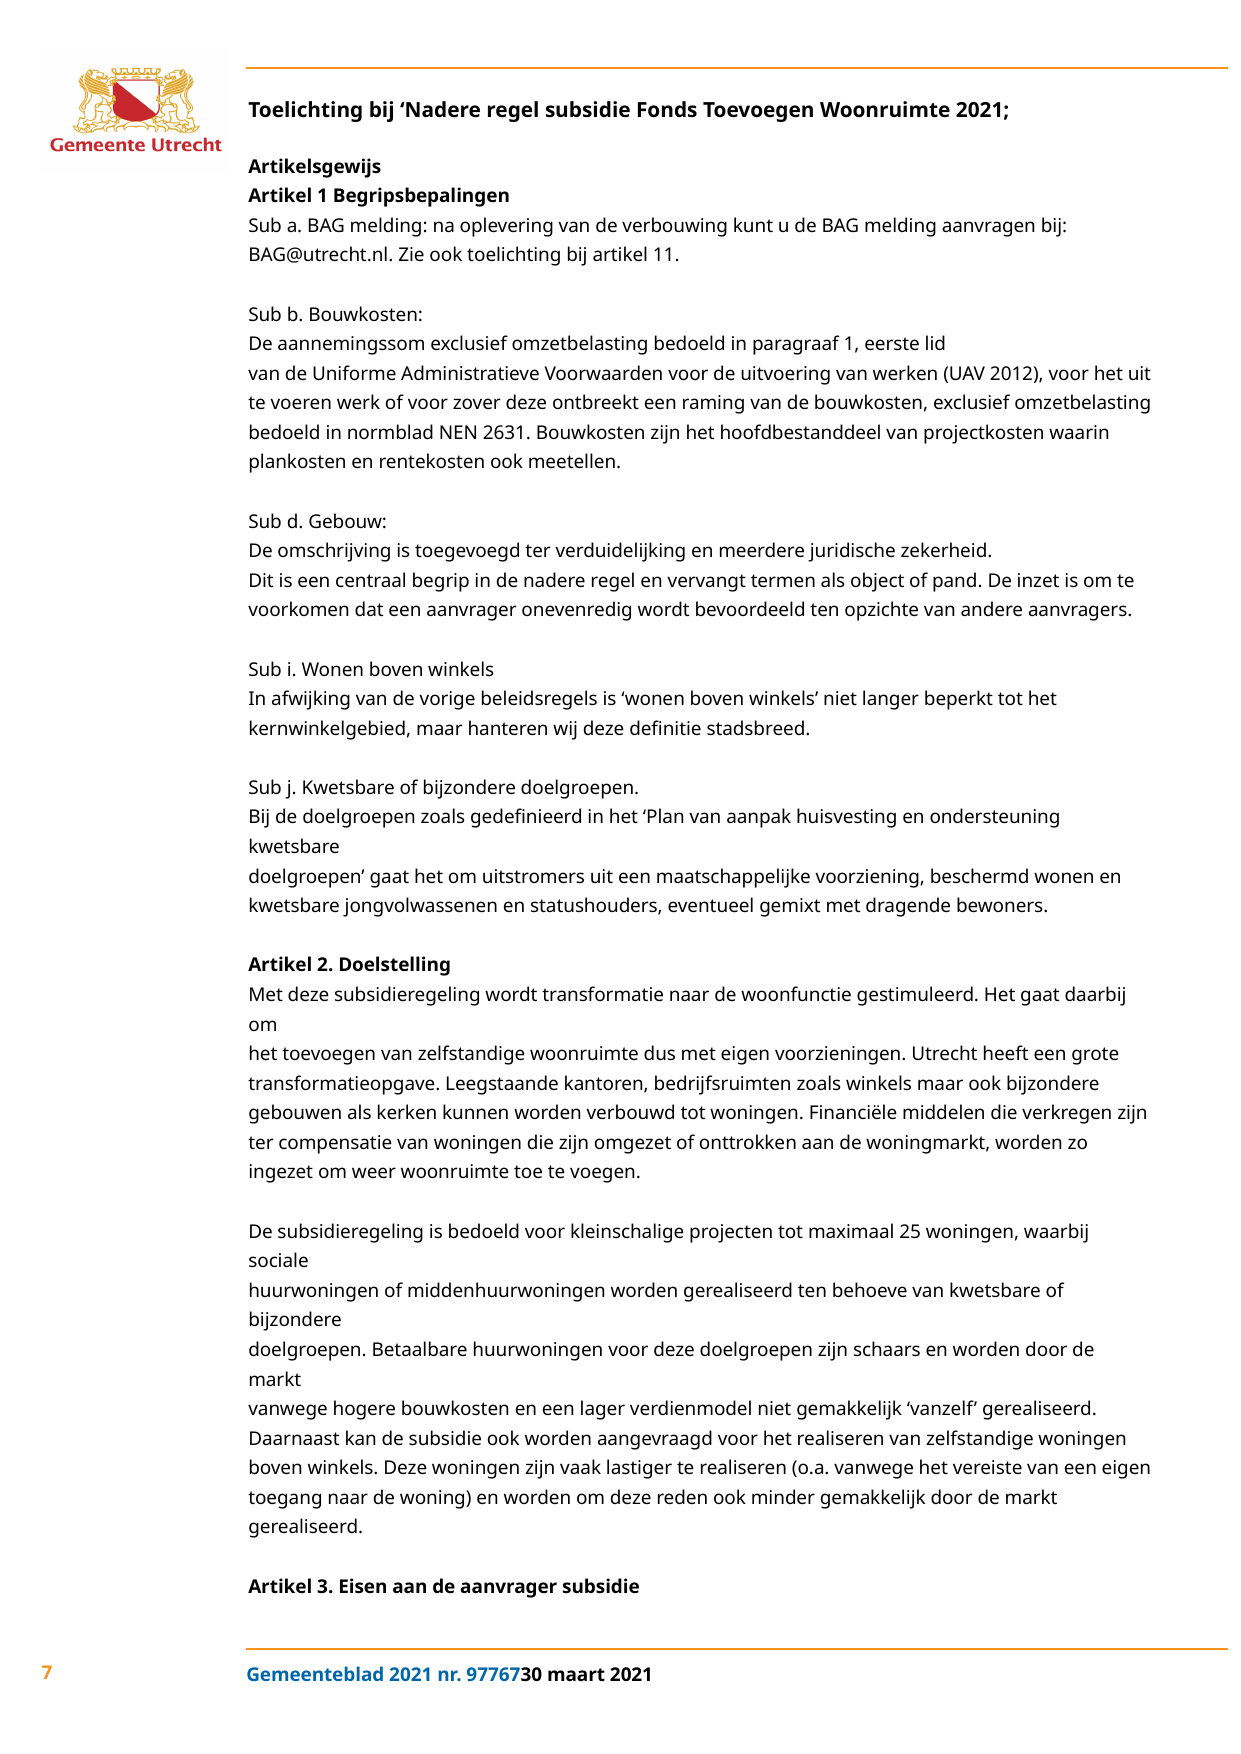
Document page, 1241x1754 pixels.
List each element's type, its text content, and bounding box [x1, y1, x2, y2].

text van de Uniforme Administratieve Voorwaarden voor de uitvoering van werken (UAV 2012), voor het uit [248, 360, 1152, 386]
text voorkomen dat een aanvrager onevenredig wordt bevoordeeld ten opzichte van andere aanvragers. [248, 597, 1152, 622]
text De omschrijving is toegevoegd ter verduidelijking en meerdere juridische zekerheid. [248, 537, 1152, 563]
text gebouwen als kerken kunnen worden verbouwd tot woningen. Financiële middelen die verkregen zijn [248, 1099, 1152, 1125]
text Artikel 3. Eisen aan de aanvrager subsidie [248, 1573, 1152, 1599]
text BAG@utrecht.nl. Zie ook toelichting bij artikel 11. [248, 242, 1152, 267]
text De subsidieregeling is bedoeld voor kleinschalige projecten tot maximaal 25 woningen, waarbij sociale [248, 1218, 1152, 1273]
text plankosten en rentekosten ook meetellen. [248, 449, 1152, 474]
text Sub a. BAG melding: na oplevering van de verbouwing kunt u de BAG melding aanvragen bij: [248, 212, 1152, 238]
text De aannemingssom exclusief omzetbelasting bedoeld in paragraaf 1, eerste lid [248, 330, 1152, 356]
text Artikel 2. Doelstelling [248, 952, 1152, 977]
text te voeren werk of voor zover deze ontbreekt een raming van de bouwkosten, exclusief omzetbelasting [248, 389, 1152, 415]
text Sub i. Wonen boven winkels [248, 656, 1152, 682]
text het toevoegen van zelfstandige woonruimte dus met eigen voorzieningen. Utrecht heeft een grote [248, 1040, 1152, 1066]
text ter compensatie van woningen die zijn omgezet of onttrokken aan de woningmarkt, worden zo [248, 1129, 1152, 1155]
text vanwege hogere bouwkosten en een lager verdienmodel niet gemakkelijk ‘vanzelf’ gerealiseerd. Daarnaast kan de subsidie ook worden aangevraagd voor het realiseren van zelfstandige woningen boven winkels. Deze woningen zijn vaak lastiger te realiseren (o.a. vanwege het vereiste van een eigen toegang naar de woning) en worden om deze reden ook minder gemakkelijk door de markt gerealiseerd. [248, 1395, 1152, 1539]
text kwetsbare jongvolwassenen en statushouders, eventueel gemixt met dragende bewoners. [248, 892, 1152, 918]
text Toelichting bij ‘Nadere regel subsidie Fonds Toevoegen Woonruimte 2021; [248, 95, 1152, 123]
text Artikel 1 Begripsbepalingen [248, 182, 1152, 208]
text Artikelsgewijs [248, 153, 1152, 179]
text doelgroepen. Betaalbare huurwoningen voor deze doelgroepen zijn schaars en worden door de markt [248, 1336, 1152, 1392]
text Sub d. Gebouw: [248, 508, 1152, 534]
text In afwijking van de vorige beleidsregels is ‘wonen boven winkels’ niet langer beperkt tot het kernwinkelgebied, maar hanteren wij deze definitie stadsbreed. [248, 685, 1152, 741]
text Sub b. Bouwkosten: [248, 301, 1152, 327]
text Dit is een centraal begrip in de nadere regel en vervangt termen als object of pand. De inzet is om te [248, 567, 1152, 593]
text doelgroepen’ gaat het om uitstromers uit een maatschappelijke voorziening, beschermd wonen en [248, 863, 1152, 889]
text Sub j. Kwetsbare of bijzondere doelgroepen. [248, 774, 1152, 800]
text transformatieopgave. Leegstaande kantoren, bedrijfsruimten zoals winkels maar ook bijzondere [248, 1070, 1152, 1096]
text Bij de doelgroepen zoals gedefinieerd in het ‘Plan van aanpak huisvesting en ondersteuning kwetsbare [248, 804, 1152, 859]
text bedoeld in normblad NEN 2631. Bouwkosten zijn het hoofdbestanddeel van projectkosten waarin [248, 419, 1152, 445]
text ingezet om weer woonruimte toe te voegen. [248, 1159, 1152, 1184]
picture [41, 47, 231, 172]
text Met deze subsidieregeling wordt transformatie naar de woonfunctie gestimuleerd. Het gaat daarbij om [248, 981, 1152, 1037]
text huurwoningen of middenhuurwoningen worden gerealiseerd ten behoeve van kwetsbare of bijzondere [248, 1277, 1152, 1332]
